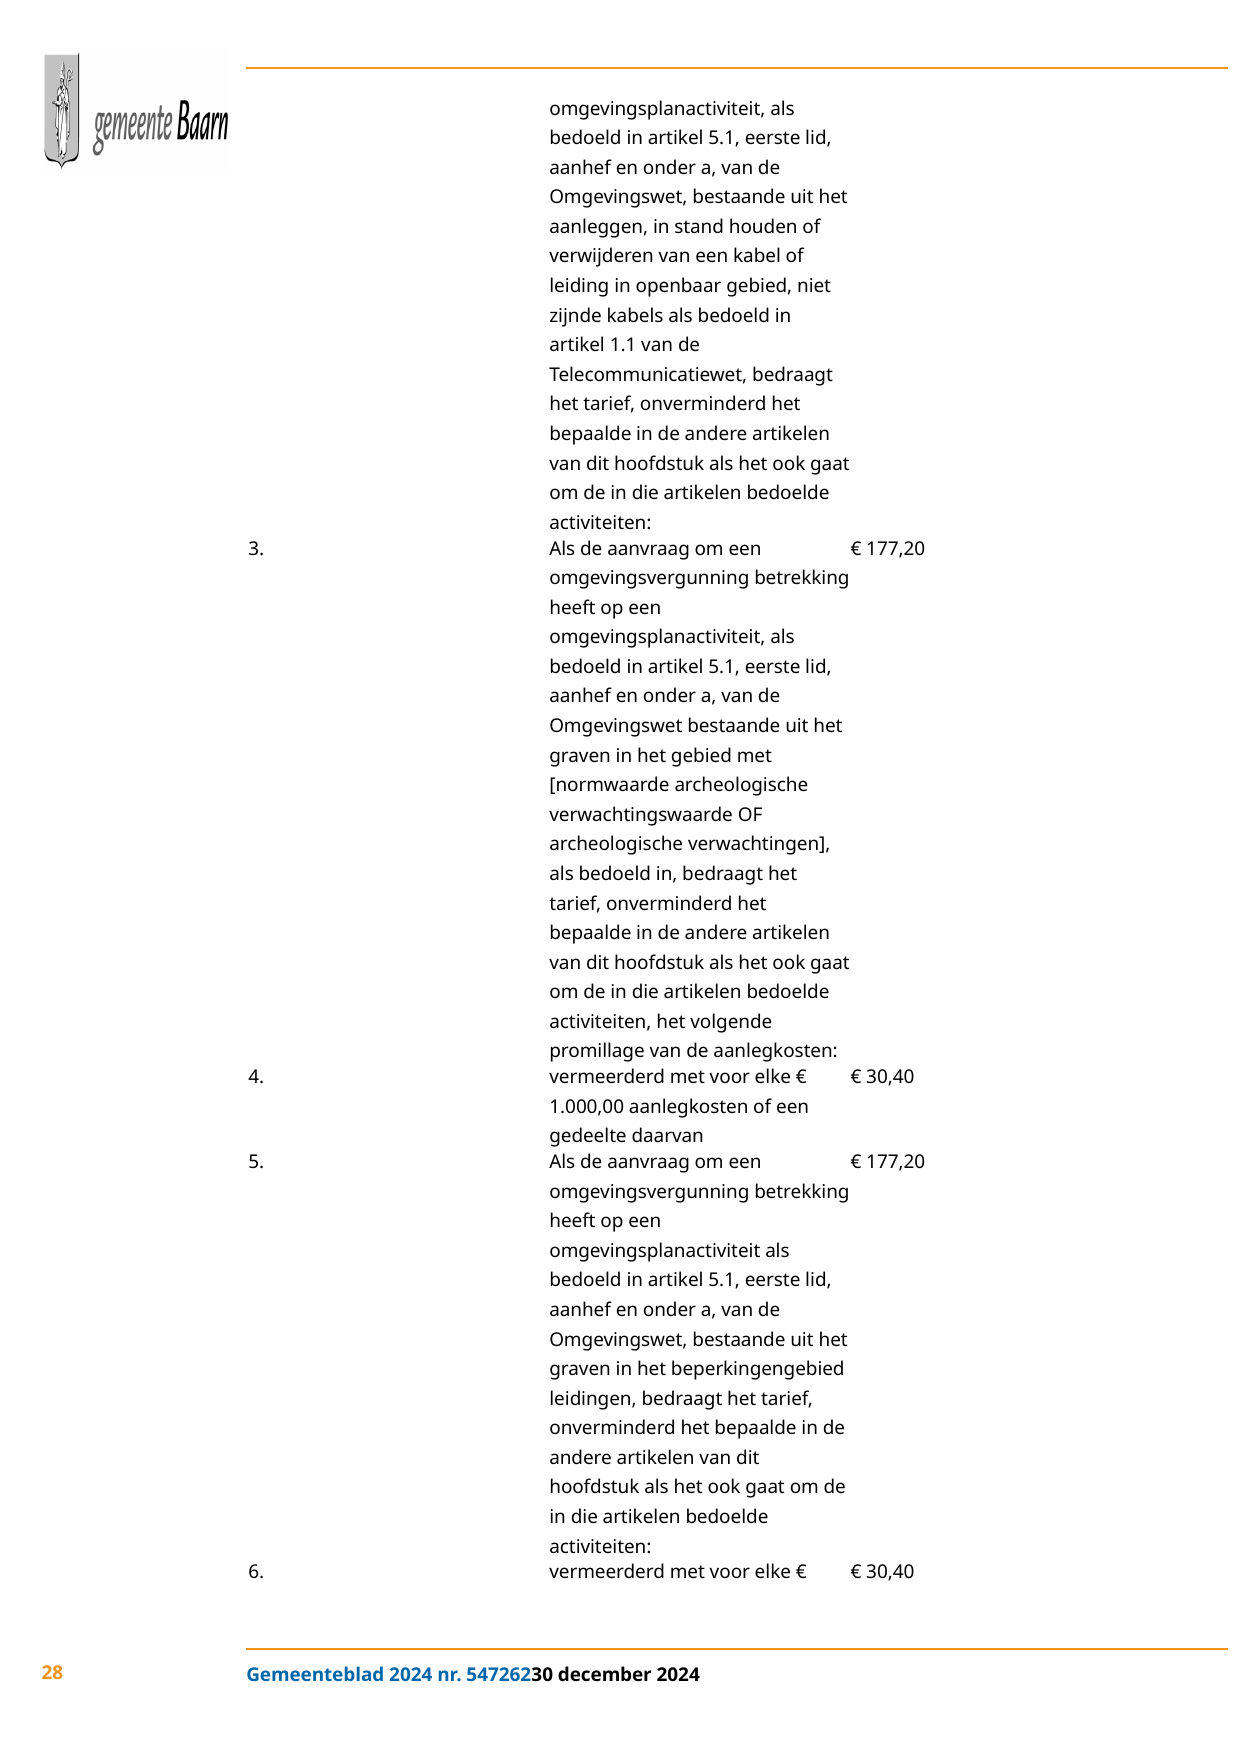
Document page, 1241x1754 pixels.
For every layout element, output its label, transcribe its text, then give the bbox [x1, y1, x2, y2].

table_cell € 30,40 [850, 1559, 1152, 1584]
table_cell 5. [248, 1148, 549, 1558]
table_cell vermeerderd met voor elke € [549, 1559, 850, 1584]
table_cell € 177,20 [850, 1148, 1152, 1558]
table_cell € 30,40 [850, 1063, 1152, 1148]
table_cell [248, 95, 549, 535]
table_cell 3. [248, 535, 549, 1063]
table_cell vermeerderd met voor elke € 1.000,00 aanlegkosten of een gedeelte daarvan [549, 1063, 850, 1148]
table_cell 4. [248, 1063, 549, 1148]
table_cell [850, 95, 1152, 535]
table_cell omgevingsplanactiviteit, als bedoeld in artikel 5.1, eerste lid, aanhef en onder a, van de Omgevingswet, bestaande uit het aanleggen, in stand houden of verwijderen van een kabel of leiding in openbaar gebied, niet zijnde kabels als bedoeld in artikel 1.1 van de Telecommunicatiewet, bedraagt het tarief, onverminderd het bepaalde in de andere artikelen van dit hoofdstuk als het ook gaat om de in die artikelen bedoelde activiteiten: [549, 95, 850, 535]
table_cell € 177,20 [850, 535, 1152, 1063]
table_cell Als de aanvraag om een omgevingsvergunning betrekking heeft op een omgevingsplanactiviteit, als bedoeld in artikel 5.1, eerste lid, aanhef en onder a, van de Omgevingswet bestaande uit het graven in het gebied met [normwaarde archeologische verwachtingswaarde OF archeologische verwachtingen], als bedoeld in, bedraagt het tarief, onverminderd het bepaalde in de andere artikelen van dit hoofdstuk als het ook gaat om de in die artikelen bedoelde activiteiten, het volgende promillage van de aanlegkosten: [549, 535, 850, 1063]
picture [41, 47, 231, 172]
table_cell Als de aanvraag om een omgevingsvergunning betrekking heeft op een omgevingsplanactiviteit als bedoeld in artikel 5.1, eerste lid, aanhef en onder a, van de Omgevingswet, bestaande uit het graven in het beperkingengebied leidingen, bedraagt het tarief, onverminderd het bepaalde in de andere artikelen van dit hoofdstuk als het ook gaat om de in die artikelen bedoelde activiteiten: [549, 1148, 850, 1558]
table_cell 6. [248, 1559, 549, 1584]
